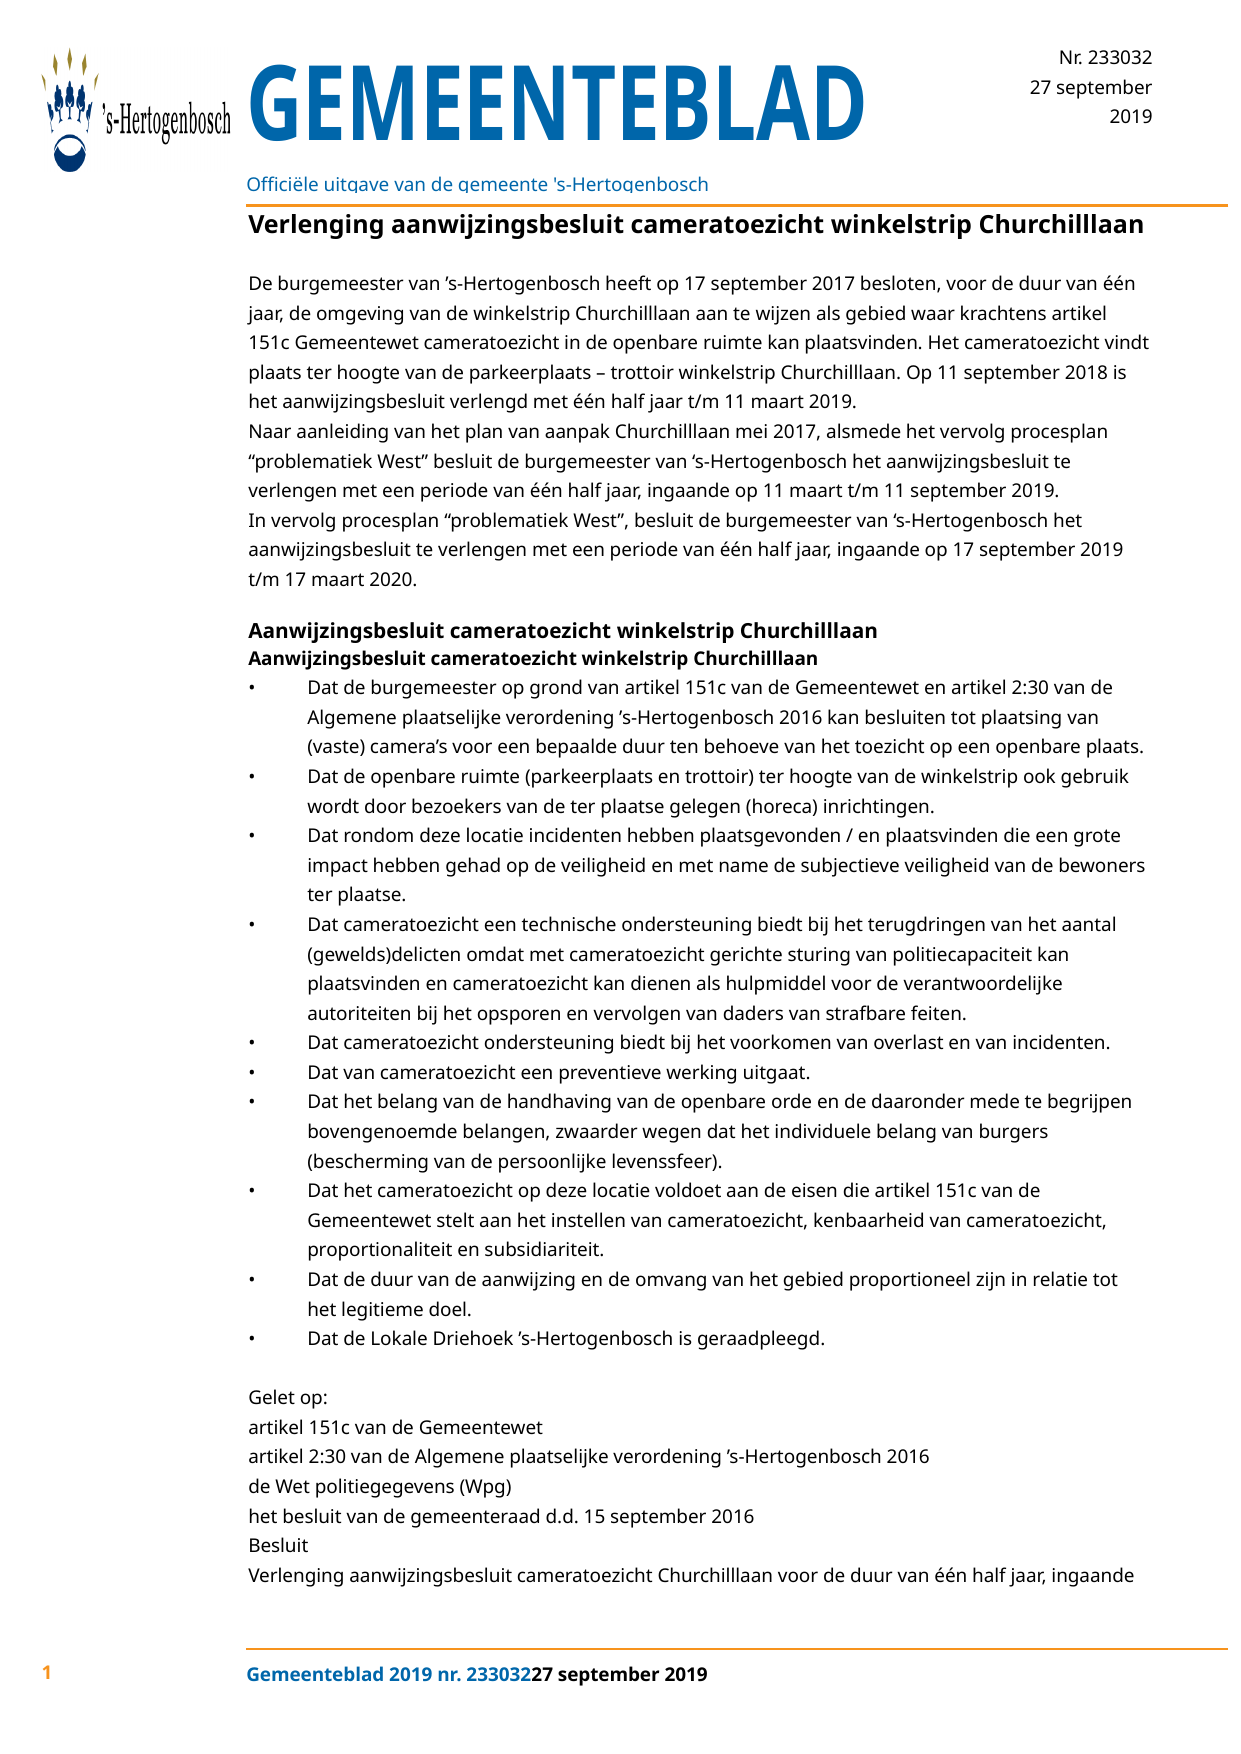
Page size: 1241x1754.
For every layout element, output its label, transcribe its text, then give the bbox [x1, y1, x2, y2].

text Verlenging aanwijzingsbesluit cameratoezicht winkelstrip Churchilllaan [248, 207, 1152, 241]
text Verlenging aanwijzingsbesluit cameratoezicht Churchilllaan voor de duur van één half jaar, ingaande [248, 1562, 1152, 1588]
text artikel 2:30 van de Algemene plaatselijke verordening ’s-Hertogenbosch 2016 [248, 1444, 1152, 1469]
text de Wet politiegegevens (Wpg) [248, 1473, 1152, 1499]
text In vervolg procesplan “problematiek West”, besluit de burgemeester van ‘s-Hertogenbosch het aanwijzingsbesluit te verlengen met een periode van één half jaar, ingaande op 17 september 2019 t/m 17 maart 2020. [248, 507, 1152, 592]
text Aanwijzingsbesluit cameratoezicht winkelstrip Churchilllaan [248, 617, 1152, 645]
list Dat het belang van de handhaving van de openbare orde en de daaronder mede te begrijpen bovengenoemde belangen, zwaarder wegen dat het individuele belang van burgers (bescherming van de persoonlijke levenssfeer). [248, 1089, 1152, 1174]
list Dat cameratoezicht ondersteuning biedt bij het voorkomen van overlast en van incidenten. [248, 1029, 1152, 1055]
list Dat de Lokale Driehoek ’s-Hertogenbosch is geraadpleegd. [248, 1325, 1152, 1351]
text Besluit [248, 1532, 1152, 1558]
list Dat cameratoezicht een technische ondersteuning biedt bij het terugdringen van het aantal (gewelds)delicten omdat met cameratoezicht gerichte sturing van politiecapaciteit kan plaatsvinden en cameratoezicht kan dienen als hulpmiddel voor de verantwoordelijke autoriteiten bij het opsporen en vervolgen van daders van strafbare feiten. [248, 911, 1152, 1026]
text De burgemeester van ’s-Hertogenbosch heeft op 17 september 2017 besloten, voor de duur van één jaar, de omgeving van de winkelstrip Churchilllaan aan te wijzen als gebied waar krachtens artikel 151c Gemeentewet cameratoezicht in de openbare ruimte kan plaatsvinden. Het cameratoezicht vindt plaats ter hoogte van de parkeerplaats – trottoir winkelstrip Churchilllaan. Op 11 september 2018 is het aanwijzingsbesluit verlengd met één half jaar t/m 11 maart 2019. [248, 270, 1152, 414]
list Dat de openbare ruimte (parkeerplaats en trottoir) ter hoogte van de winkelstrip ook gebruik wordt door bezoekers van de ter plaatse gelegen (horeca) inrichtingen. [248, 763, 1152, 819]
picture [41, 47, 231, 172]
text artikel 151c van de Gemeentewet [248, 1414, 1152, 1440]
text Gelet op: [248, 1384, 1152, 1410]
list Dat rondom deze locatie incidenten hebben plaatsgevonden / en plaatsvinden die een grote impact hebben gehad op de veiligheid en met name de subjectieve veiligheid van de bewoners ter plaatse. [248, 822, 1152, 907]
list Dat de burgemeester op grond van artikel 151c van de Gemeentewet en artikel 2:30 van de Algemene plaatselijke verordening ’s-Hertogenbosch 2016 kan besluiten tot plaatsing van (vaste) camera’s voor een bepaalde duur ten behoeve van het toezicht op een openbare plaats. [248, 674, 1152, 759]
list Dat de duur van de aanwijzing en de omvang van het gebied proportioneel zijn in relatie tot het legitieme doel. [248, 1266, 1152, 1322]
text Naar aanleiding van het plan van aanpak Churchilllaan mei 2017, alsmede het vervolg procesplan “problematiek West” besluit de burgemeester van ‘s-Hertogenbosch het aanwijzingsbesluit te verlengen met een periode van één half jaar, ingaande op 11 maart t/m 11 september 2019. [248, 418, 1152, 503]
text het besluit van de gemeenteraad d.d. 15 september 2016 [248, 1503, 1152, 1529]
text Aanwijzingsbesluit cameratoezicht winkelstrip Churchilllaan [248, 645, 1152, 671]
list Dat het cameratoezicht op deze locatie voldoet aan de eisen die artikel 151c van de Gemeentewet stelt aan het instellen van cameratoezicht, kenbaarheid van cameratoezicht, proportionaliteit en subsidiariteit. [248, 1177, 1152, 1262]
list Dat van cameratoezicht een preventieve werking uitgaat. [248, 1059, 1152, 1085]
